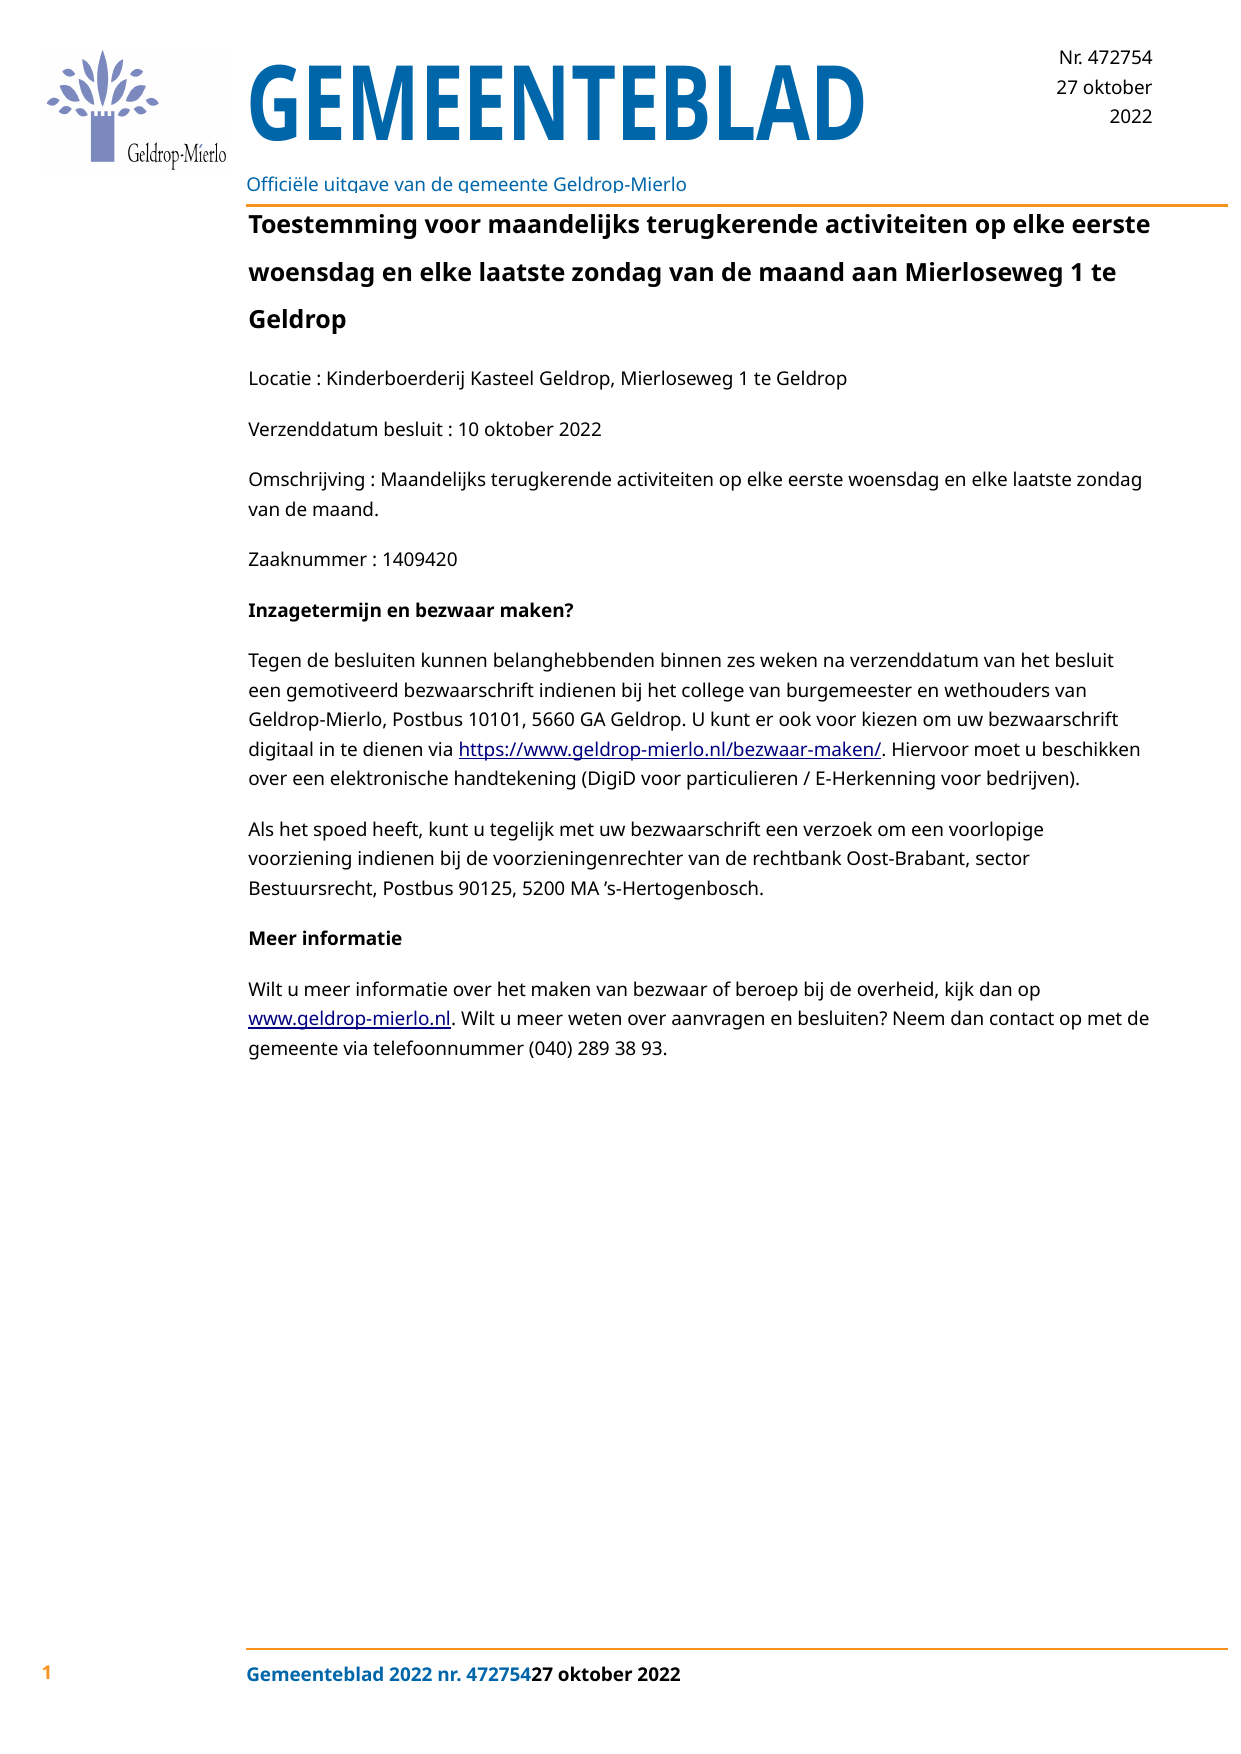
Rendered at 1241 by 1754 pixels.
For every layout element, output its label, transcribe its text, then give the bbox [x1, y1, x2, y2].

picture [41, 47, 231, 172]
text Inzagetermijn en bezwaar maken? [248, 597, 1152, 622]
text Omschrijving : Maandelijks terugkerende activiteiten op elke eerste woensdag en elke laatste zondag van de maand. [248, 466, 1152, 522]
text Verzenddatum besluit : 10 oktober 2022 [248, 416, 1152, 442]
text Tegen de besluiten kunnen belanghebbenden binnen zes weken na verzenddatum van het besluit een gemotiveerd bezwaarschrift indienen bij het college van burgemeester en wethouders van Geldrop-Mierlo, Postbus 10101, 5660 GA Geldrop. U kunt er ook voor kiezen om uw bezwaarschrift digitaal in te dienen via https://www.geldrop-mierlo.nl/bezwaar-maken/. Hiervoor moet u beschikken over een elektronische handtekening (DigiD voor particulieren / E-Herkenning voor bedrijven). [248, 647, 1152, 791]
text Als het spoed heeft, kunt u tegelijk met uw bezwaarschrift een verzoek om een voorlopige voorziening indienen bij de voorzieningenrechter van de rechtbank Oost-Brabant, sector Bestuursrecht, Postbus 90125, 5200 MA ’s-Hertogenbosch. [248, 816, 1152, 901]
text Meer informatie [248, 926, 1152, 951]
text Wilt u meer informatie over het maken van bezwaar of beroep bij de overheid, kijk dan op www.geldrop-mierlo.nl. Wilt u meer weten over aanvragen en besluiten? Neem dan contact op met de gemeente via telefoonnummer (040) 289 38 93. [248, 976, 1152, 1061]
text Toestemming voor maandelijks terugkerende activiteiten op elke eerste woensdag en elke laatste zondag van de maand aan Mierloseweg 1 te Geldrop [248, 207, 1152, 336]
text Zaaknummer : 1409420 [248, 546, 1152, 572]
text Locatie : Kinderboerderij Kasteel Geldrop, Mierloseweg 1 te Geldrop [248, 366, 1152, 391]
